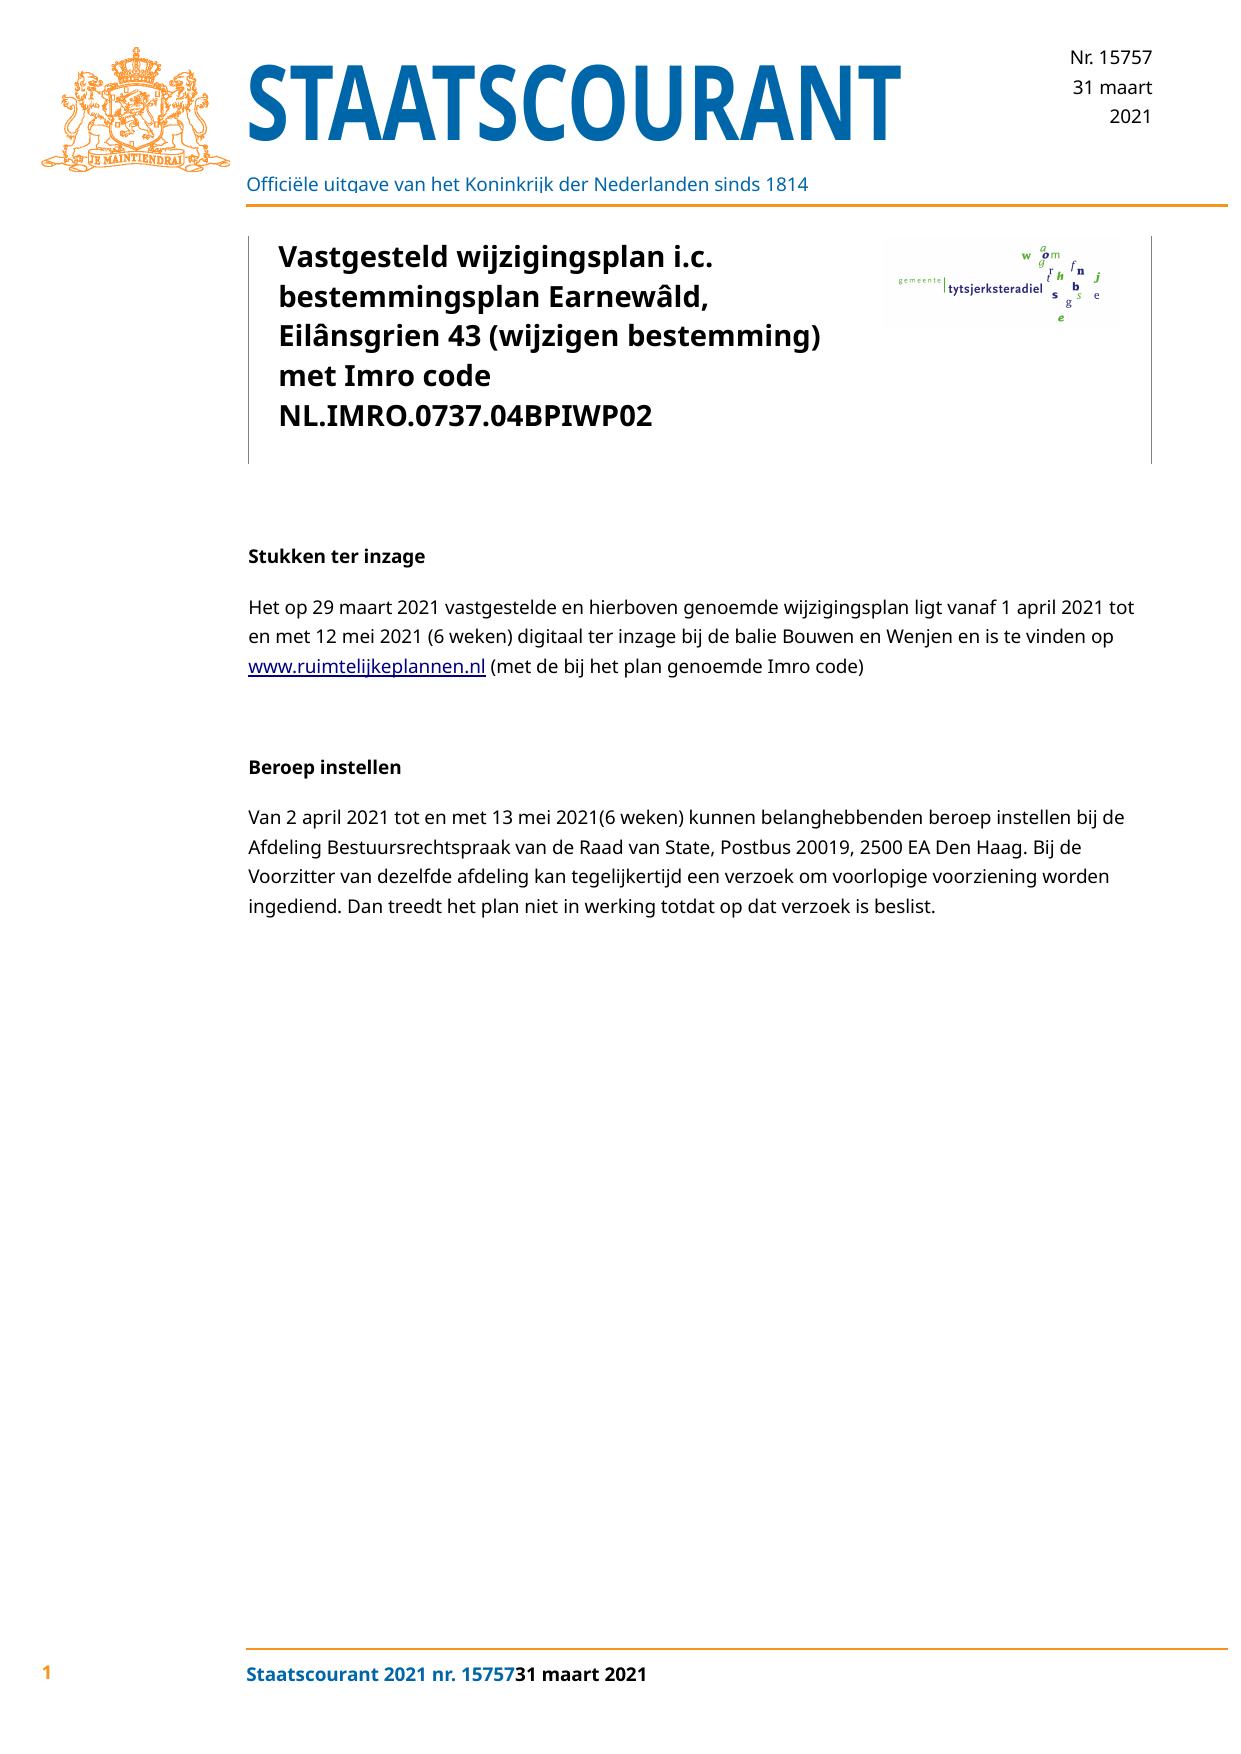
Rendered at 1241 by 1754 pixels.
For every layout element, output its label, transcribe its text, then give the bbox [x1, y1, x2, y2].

text Stukken ter inzage [248, 544, 1152, 569]
table_header [850, 236, 1151, 464]
table_header Vastgesteld wijzigingsplan i.c. bestemmingsplan Earnewâld, Eilânsgrien 43 (wijzigen bestemming) met Imro code NL.IMRO.0737.04BPIWP02 [249, 236, 850, 464]
text Het op 29 maart 2021 vastgestelde en hierboven genoemde wijzigingsplan ligt vanaf 1 april 2021 tot en met 12 mei 2021 (6 weken) digitaal ter inzage bij de balie Bouwen en Wenjen en is te vinden op www.ruimtelijkeplannen.nl (met de bij het plan genoemde Imro code) [248, 594, 1152, 679]
picture [41, 47, 231, 172]
text Van 2 april 2021 tot en met 13 mei 2021(6 weken) kunnen belanghebbenden beroep instellen bij de Afdeling Bestuursrechtspraak van de Raad van State, Postbus 20019, 2500 EA Den Haag. Bij de Voorzitter van dezelfde afdeling kan tegelijkertijd een verzoek om voorlopige voor­ziening worden ingediend. Dan treedt het plan niet in werking totdat op dat verzoek is beslist. [248, 804, 1152, 919]
text Beroep instellen [248, 754, 1152, 780]
picture [882, 236, 1119, 329]
